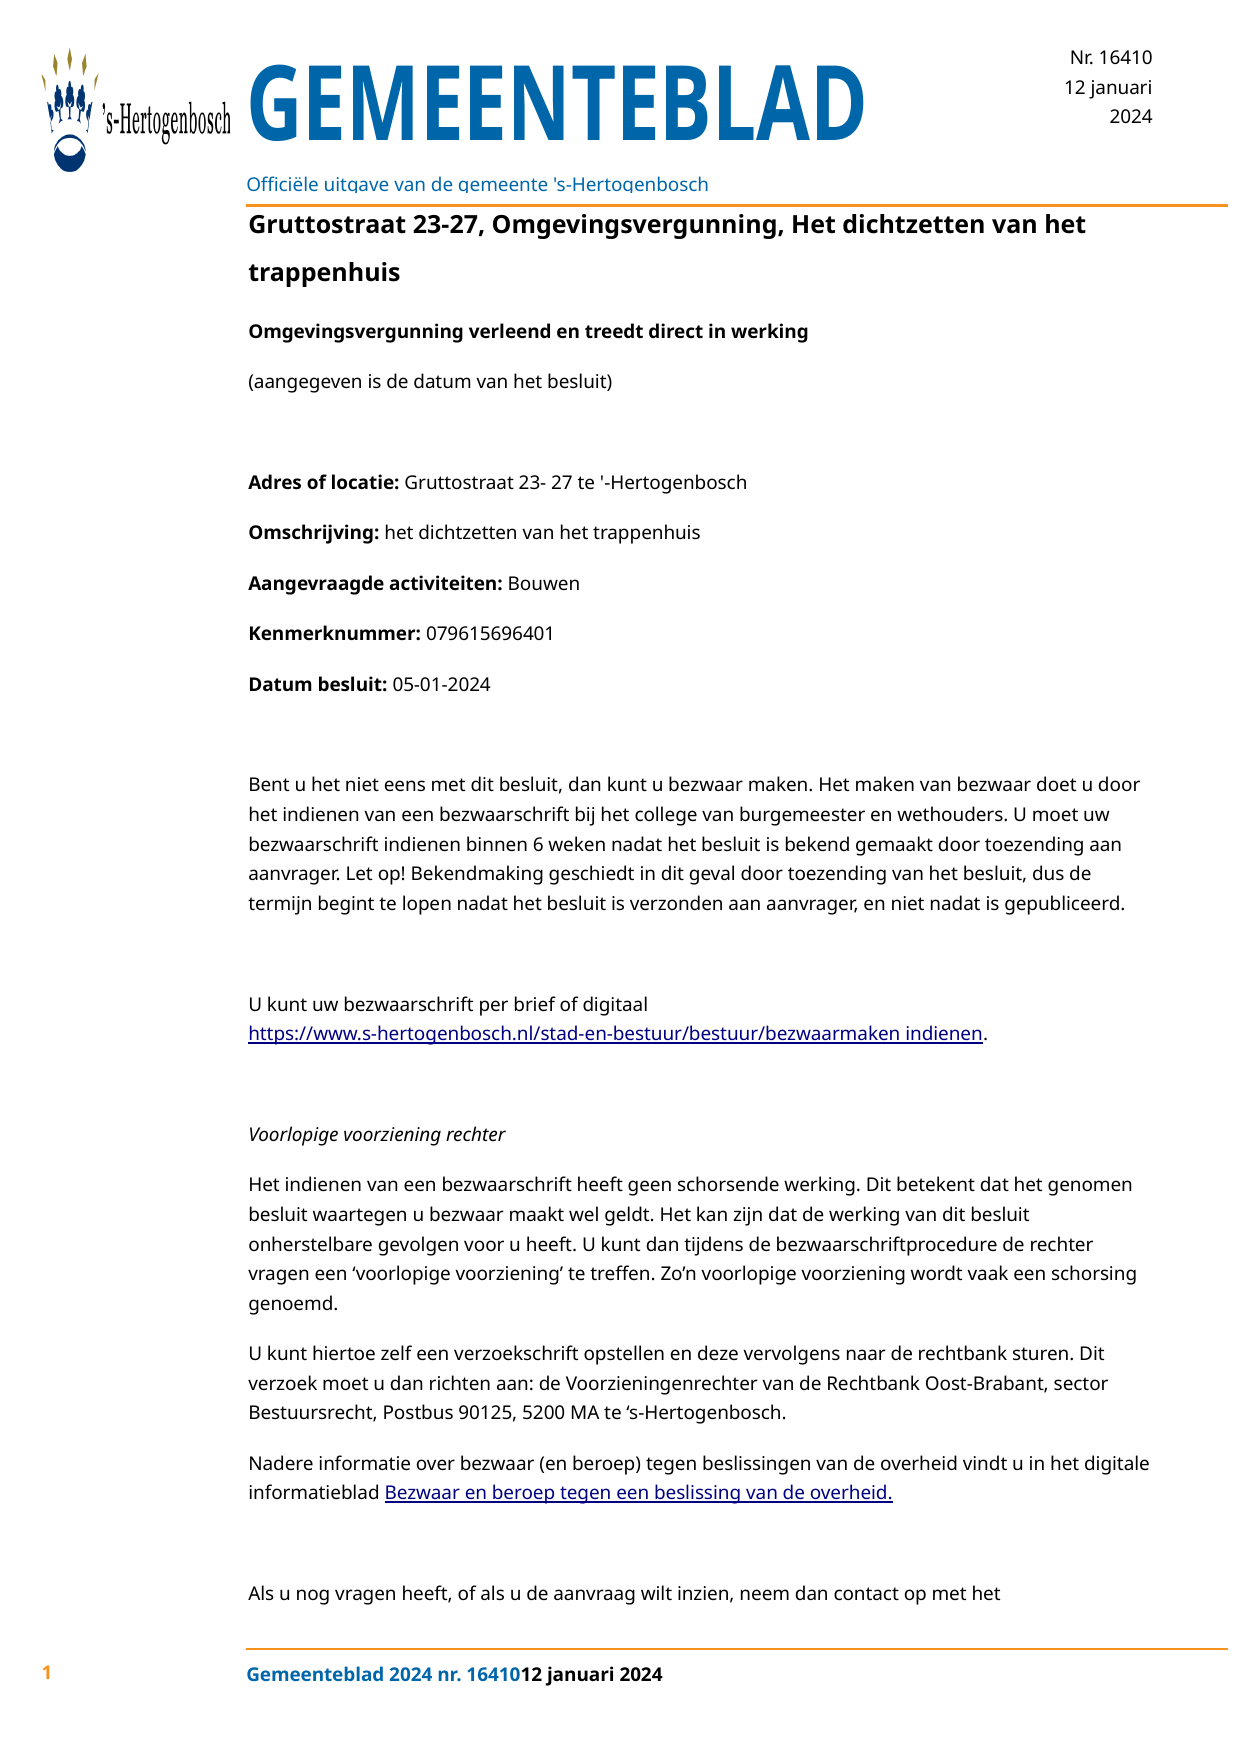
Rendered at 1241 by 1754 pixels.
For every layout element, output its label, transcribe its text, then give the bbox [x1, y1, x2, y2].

text (aangegeven is de datum van het besluit) [248, 368, 1152, 394]
text U kunt hiertoe zelf een verzoekschrift opstellen en deze vervolgens naar de rechtbank sturen. Dit verzoek moet u dan richten aan: de Voorzieningenrechter van de Rechtbank Oost-Brabant, sector Bestuursrecht, Postbus 90125, 5200 MA te ‘s-Hertogenbosch. [248, 1340, 1152, 1425]
text Datum besluit: 05-01-2024 [248, 671, 1152, 697]
text Omschrijving: het dichtzetten van het trappenhuis [248, 519, 1152, 545]
text Nadere informatie over bezwaar (en beroep) tegen beslissingen van de overheid vindt u in het digitale informatieblad Bezwaar en beroep tegen een beslissing van de overheid. [248, 1450, 1152, 1505]
text Voorlopige voorziening rechter [248, 1121, 1152, 1147]
text U kunt uw bezwaarschrift per brief of digitaal https://www.s-hertogenbosch.nl/stad-en-bestuur/bestuur/bezwaarmaken indienen. [248, 991, 1152, 1046]
picture [41, 47, 231, 172]
text Omgevingsvergunning verleend en treedt direct in werking [248, 318, 1152, 344]
text Kenmerknummer: 079615696401 [248, 620, 1152, 646]
text Adres of locatie: Gruttostraat 23- 27 te '-Hertogenbosch [248, 469, 1152, 495]
text Het indienen van een bezwaarschrift heeft geen schorsende werking. Dit betekent dat het genomen besluit waartegen u bezwaar maakt wel geldt. Het kan zijn dat de werking van dit besluit onherstelbare gevolgen voor u heeft. U kunt dan tijdens de bezwaarschriftprocedure de rechter vragen een ‘voorlopige voorziening’ te treffen. Zo’n voorlopige voorziening wordt vaak een schorsing genoemd. [248, 1172, 1152, 1316]
text Gruttostraat 23-27, Omgevingsvergunning, Het dichtzetten van het trappenhuis [248, 207, 1152, 288]
text Bent u het niet eens met dit besluit, dan kunt u bezwaar maken. Het maken van bezwaar doet u door het indienen van een bezwaarschrift bij het college van burgemeester en wethouders. U moet uw bezwaarschrift indienen binnen 6 weken nadat het besluit is bekend gemaakt door toezending aan aanvrager. Let op! Bekendmaking geschiedt in dit geval door toezending van het besluit, dus de termijn begint te lopen nadat het besluit is verzonden aan aanvrager, en niet nadat is gepubliceerd. [248, 772, 1152, 916]
text Aangevraagde activiteiten: Bouwen [248, 570, 1152, 596]
text Als u nog vragen heeft, of als u de aanvraag wilt inzien, neem dan contact op met het [248, 1580, 1152, 1606]
